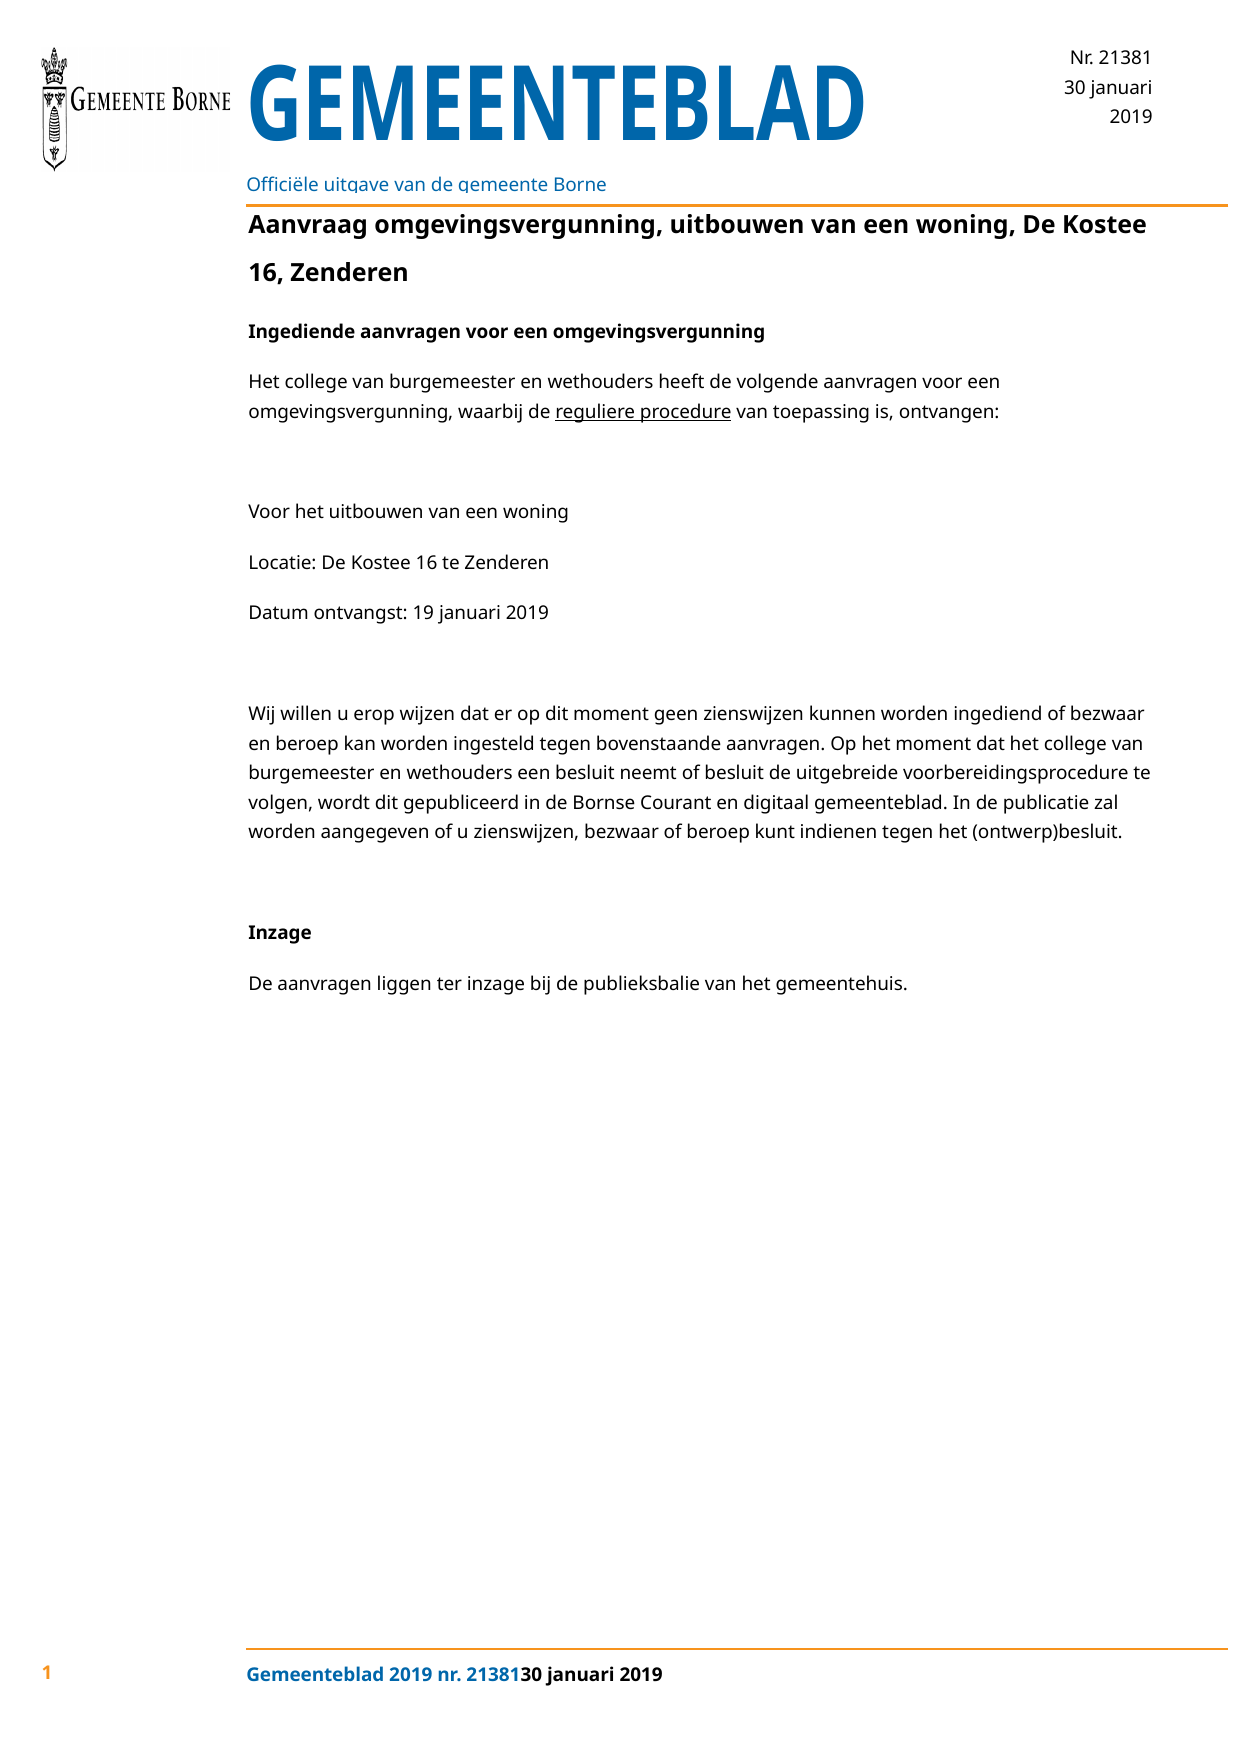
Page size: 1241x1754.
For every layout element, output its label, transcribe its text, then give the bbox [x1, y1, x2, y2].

text De aanvragen liggen ter inzage bij de publieksbalie van het gemeentehuis. [248, 970, 1152, 996]
text Het college van burgemeester en wethouders heeft de volgende aanvragen voor een omgevingsvergunning, waarbij de reguliere procedure van toepassing is, ontvangen: [248, 368, 1152, 424]
text Voor het uitbouwen van een woning [248, 499, 1152, 524]
picture [41, 47, 231, 172]
text Inzage [248, 919, 1152, 945]
text Wij willen u erop wijzen dat er op dit moment geen zienswijzen kunnen worden ingediend of bezwaar en beroep kan worden ingesteld tegen bovenstaande aanvragen. Op het moment dat het college van burgemeester en wethouders een besluit neemt of besluit de uitgebreide voorbereidingsprocedure te volgen, wordt dit gepubliceerd in de Bornse Courant en digitaal gemeenteblad. In de publicatie zal worden aangegeven of u zienswijzen, bezwaar of beroep kunt indienen tegen het (ontwerp)besluit. [248, 700, 1152, 844]
text Locatie: De Kostee 16 te Zenderen [248, 549, 1152, 575]
text Aanvraag omgevingsvergunning, uitbouwen van een woning, De Kostee 16, Zenderen [248, 207, 1152, 288]
text Datum ontvangst: 19 januari 2019 [248, 599, 1152, 625]
text Ingediende aanvragen voor een omgevingsvergunning [248, 318, 1152, 344]
